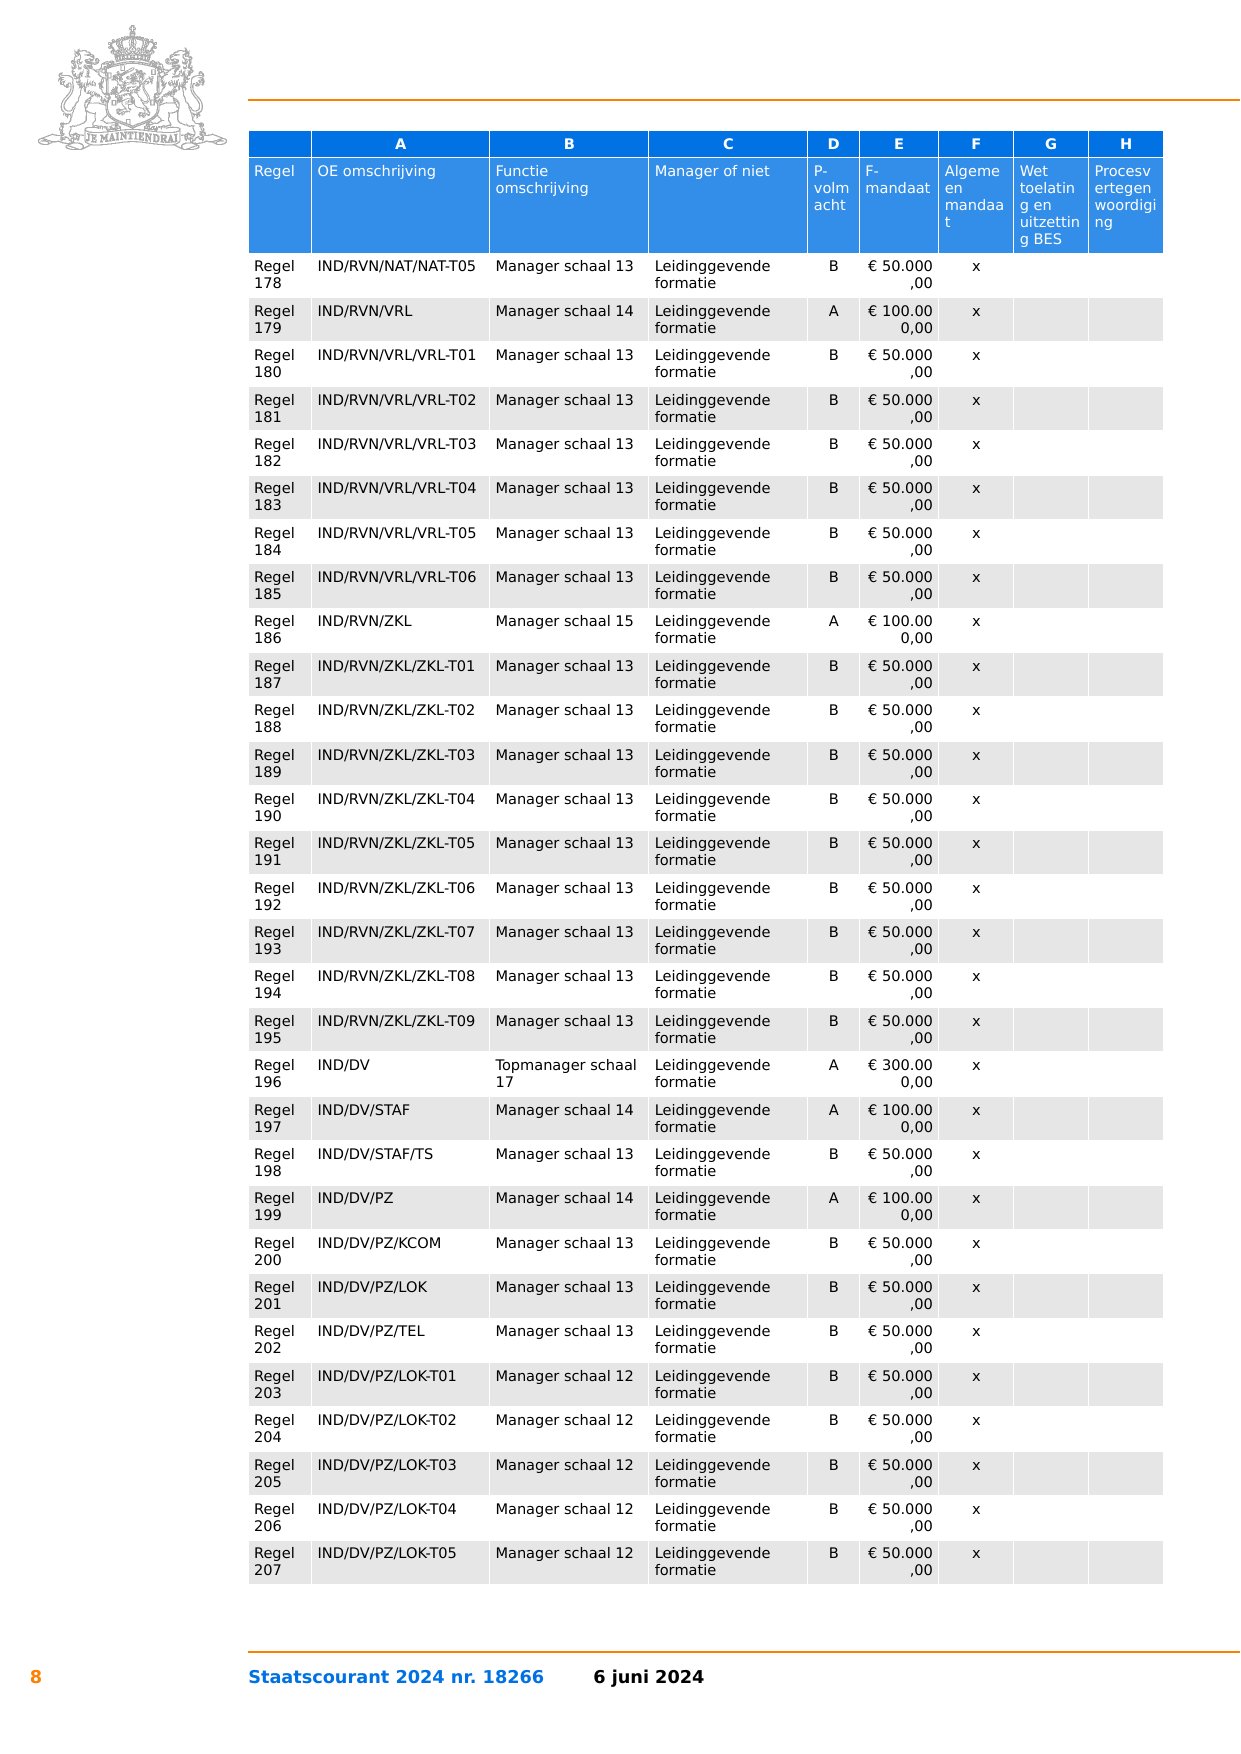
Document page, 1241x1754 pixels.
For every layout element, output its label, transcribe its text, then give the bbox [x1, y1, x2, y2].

table_cell Manager schaal 12 [490, 1452, 648, 1495]
table_cell € 50.000,00 [860, 831, 938, 874]
table_cell IND/RVN/ZKL/ZKL-T06 [312, 875, 489, 918]
table_cell [1014, 298, 1088, 341]
table_cell x [939, 1274, 1013, 1318]
table_cell [1089, 1496, 1163, 1539]
table_cell F-mandaat [860, 158, 938, 253]
table_cell Regel 190 [249, 786, 311, 829]
table_cell IND/DV/PZ [312, 1186, 489, 1229]
table_cell IND/RVN/VRL/VRL-T01 [312, 343, 489, 386]
table_cell Manager schaal 13 [490, 653, 648, 696]
table_cell [1089, 1053, 1163, 1096]
table_cell x [939, 564, 1013, 608]
table_cell Regel 184 [249, 520, 311, 563]
table_cell € 50.000,00 [860, 1319, 938, 1362]
table_cell [1014, 1363, 1088, 1406]
table_cell x [939, 742, 1013, 785]
table_cell € 300.000,00 [860, 1053, 938, 1096]
table_cell x [939, 343, 1013, 386]
table_cell [1089, 609, 1163, 652]
table_cell [1014, 1097, 1088, 1140]
table_cell [1089, 431, 1163, 474]
table_cell Manager schaal 13 [490, 564, 648, 608]
table_cell € 50.000,00 [860, 742, 938, 785]
table_header A [312, 131, 489, 157]
table_cell Regel 186 [249, 609, 311, 652]
table_cell Manager schaal 13 [490, 431, 648, 474]
table_cell [1089, 1363, 1163, 1406]
table_cell Regel 182 [249, 431, 311, 474]
table_cell Regel 205 [249, 1452, 311, 1495]
table_cell IND/RVN/ZKL [312, 609, 489, 652]
table_cell [1089, 653, 1163, 696]
table_cell [1089, 387, 1163, 430]
table_cell [1089, 1274, 1163, 1318]
table_cell Manager schaal 13 [490, 254, 648, 297]
table_cell x [939, 964, 1013, 1007]
table_cell Regel 183 [249, 476, 311, 519]
table_cell Manager schaal 12 [490, 1363, 648, 1406]
table_cell € 100.000,00 [860, 609, 938, 652]
table_cell Leidinggevende formatie [649, 1186, 807, 1229]
table_cell Regel 206 [249, 1496, 311, 1539]
table_cell Manager of niet [649, 158, 807, 253]
table_cell x [939, 698, 1013, 741]
table_cell € 50.000,00 [860, 254, 938, 297]
table_cell [1089, 254, 1163, 297]
table_cell B [808, 742, 859, 785]
table_cell Regel 195 [249, 1008, 311, 1051]
table_cell € 50.000,00 [860, 1408, 938, 1451]
table_cell x [939, 1541, 1013, 1584]
table_cell [1014, 1053, 1088, 1096]
table_cell A [808, 1186, 859, 1229]
table_cell [1014, 875, 1088, 918]
table_cell x [939, 1408, 1013, 1451]
table_cell Manager schaal 13 [490, 1319, 648, 1362]
table_cell [1089, 1452, 1163, 1495]
table_cell Regel 204 [249, 1408, 311, 1451]
table_cell [1014, 1141, 1088, 1184]
table_cell [1014, 831, 1088, 874]
table_cell Leidinggevende formatie [649, 1141, 807, 1184]
table_cell € 50.000,00 [860, 919, 938, 963]
table_cell [1089, 476, 1163, 519]
table_cell Leidinggevende formatie [649, 831, 807, 874]
table_cell Leidinggevende formatie [649, 343, 807, 386]
table_cell B [808, 1363, 859, 1406]
table_cell Leidinggevende formatie [649, 520, 807, 563]
table_cell Manager schaal 12 [490, 1408, 648, 1451]
table_cell A [808, 609, 859, 652]
table_cell x [939, 875, 1013, 918]
table_cell Leidinggevende formatie [649, 1541, 807, 1584]
table_cell x [939, 1496, 1013, 1539]
table_cell Manager schaal 13 [490, 698, 648, 741]
table_cell Regel 180 [249, 343, 311, 386]
table_cell x [939, 831, 1013, 874]
table_header [249, 131, 311, 157]
table_cell € 50.000,00 [860, 1363, 938, 1406]
table_header G [1014, 131, 1088, 157]
table_cell B [808, 653, 859, 696]
table_cell € 50.000,00 [860, 698, 938, 741]
table_cell IND/RVN/ZKL/ZKL-T08 [312, 964, 489, 1007]
table_cell x [939, 1452, 1013, 1495]
table_cell x [939, 1008, 1013, 1051]
table_cell B [808, 964, 859, 1007]
table_cell IND/RVN/VRL/VRL-T06 [312, 564, 489, 608]
table_cell B [808, 1496, 859, 1539]
table_cell IND/DV/PZ/TEL [312, 1319, 489, 1362]
table_cell Regel 191 [249, 831, 311, 874]
table_cell Leidinggevende formatie [649, 298, 807, 341]
table_cell [1014, 254, 1088, 297]
table_cell IND/DV/PZ/KCOM [312, 1230, 489, 1273]
table_cell B [808, 1230, 859, 1273]
table_cell B [808, 875, 859, 918]
table_cell IND/RVN/ZKL/ZKL-T07 [312, 919, 489, 963]
table_cell Regel 188 [249, 698, 311, 741]
table_cell [1089, 742, 1163, 785]
table_cell Manager schaal 14 [490, 1186, 648, 1229]
table_cell € 50.000,00 [860, 343, 938, 386]
table_cell Leidinggevende formatie [649, 1053, 807, 1096]
table_cell [1089, 875, 1163, 918]
table_cell P-volmacht [808, 158, 859, 253]
table_cell IND/RVN/VRL/VRL-T03 [312, 431, 489, 474]
table_cell [1089, 1141, 1163, 1184]
table_cell € 50.000,00 [860, 1452, 938, 1495]
table_cell € 100.000,00 [860, 298, 938, 341]
table_cell B [808, 343, 859, 386]
table_cell B [808, 254, 859, 297]
table_cell x [939, 1053, 1013, 1096]
table_cell OE omschrijving [312, 158, 489, 253]
table_cell IND/RVN/ZKL/ZKL-T03 [312, 742, 489, 785]
table_cell x [939, 1141, 1013, 1184]
table_cell Functie omschrijving [490, 158, 648, 253]
table_cell IND/DV/STAF/TS [312, 1141, 489, 1184]
table_cell Leidinggevende formatie [649, 564, 807, 608]
table_cell Regel 207 [249, 1541, 311, 1584]
table_cell B [808, 1319, 859, 1362]
table_cell Regel 197 [249, 1097, 311, 1140]
table_cell Leidinggevende formatie [649, 1408, 807, 1451]
table_cell Leidinggevende formatie [649, 1097, 807, 1140]
table_cell B [808, 831, 859, 874]
table_cell Manager schaal 13 [490, 520, 648, 563]
table_cell Leidinggevende formatie [649, 698, 807, 741]
table_cell IND/DV/PZ/LOK [312, 1274, 489, 1318]
table_cell Manager schaal 13 [490, 387, 648, 430]
table_cell Regel 199 [249, 1186, 311, 1229]
table_cell Manager schaal 13 [490, 831, 648, 874]
table_cell Leidinggevende formatie [649, 786, 807, 829]
table_header B [490, 131, 648, 157]
table_cell x [939, 1186, 1013, 1229]
table_cell Leidinggevende formatie [649, 1008, 807, 1051]
table_cell IND/RVN/VRL/VRL-T05 [312, 520, 489, 563]
table_cell Regel 178 [249, 254, 311, 297]
table_cell IND/DV/PZ/LOK-T05 [312, 1541, 489, 1584]
table_cell [1089, 298, 1163, 341]
table_cell € 50.000,00 [860, 1541, 938, 1584]
table_cell [1014, 1008, 1088, 1051]
table_cell IND/DV/PZ/LOK-T03 [312, 1452, 489, 1495]
table_cell [1014, 698, 1088, 741]
table_cell Leidinggevende formatie [649, 875, 807, 918]
table_cell x [939, 1230, 1013, 1273]
table_cell Manager schaal 13 [490, 786, 648, 829]
table_cell B [808, 564, 859, 608]
table_cell € 50.000,00 [860, 875, 938, 918]
table_cell x [939, 1319, 1013, 1362]
table_cell [1014, 653, 1088, 696]
table_cell Regel 181 [249, 387, 311, 430]
table_cell [1014, 1319, 1088, 1362]
table_cell Leidinggevende formatie [649, 609, 807, 652]
table_cell [1014, 1274, 1088, 1318]
table_cell B [808, 1008, 859, 1051]
table_cell Manager schaal 13 [490, 875, 648, 918]
table_cell Regel [249, 158, 311, 253]
table_cell x [939, 520, 1013, 563]
table_cell Manager schaal 13 [490, 919, 648, 963]
table_cell Leidinggevende formatie [649, 1230, 807, 1273]
table_cell € 50.000,00 [860, 431, 938, 474]
table_cell [1089, 1541, 1163, 1584]
table_cell Regel 194 [249, 964, 311, 1007]
table_cell x [939, 387, 1013, 430]
table_cell Regel 201 [249, 1274, 311, 1318]
table_cell Regel 202 [249, 1319, 311, 1362]
table_cell € 50.000,00 [860, 1141, 938, 1184]
table_cell Manager schaal 13 [490, 964, 648, 1007]
table_cell Leidinggevende formatie [649, 1452, 807, 1495]
table_cell € 50.000,00 [860, 520, 938, 563]
table_cell [1014, 520, 1088, 563]
table_cell B [808, 786, 859, 829]
table_cell Procesvertegenwoordiging [1089, 158, 1163, 253]
table_cell B [808, 1408, 859, 1451]
table_cell Regel 200 [249, 1230, 311, 1273]
table_cell [1014, 476, 1088, 519]
table_cell IND/RVN/ZKL/ZKL-T02 [312, 698, 489, 741]
table_cell IND/RVN/ZKL/ZKL-T01 [312, 653, 489, 696]
table_cell Manager schaal 12 [490, 1541, 648, 1584]
table_cell Leidinggevende formatie [649, 653, 807, 696]
table_cell [1014, 387, 1088, 430]
table_cell [1089, 919, 1163, 963]
table_cell x [939, 431, 1013, 474]
table_cell [1089, 1186, 1163, 1229]
table_cell IND/RVN/ZKL/ZKL-T04 [312, 786, 489, 829]
table_cell [1014, 1452, 1088, 1495]
table_cell IND/RVN/VRL/VRL-T02 [312, 387, 489, 430]
table_cell [1014, 1230, 1088, 1273]
table_cell € 50.000,00 [860, 1230, 938, 1273]
table_cell Leidinggevende formatie [649, 1274, 807, 1318]
table_cell [1089, 1097, 1163, 1140]
table_cell B [808, 1452, 859, 1495]
table_cell [1089, 343, 1163, 386]
table_cell € 100.000,00 [860, 1097, 938, 1140]
table_cell Leidinggevende formatie [649, 1363, 807, 1406]
table_cell Leidinggevende formatie [649, 387, 807, 430]
table_cell Leidinggevende formatie [649, 742, 807, 785]
table_cell Manager schaal 13 [490, 1008, 648, 1051]
table_cell € 50.000,00 [860, 1496, 938, 1539]
table_cell Manager schaal 14 [490, 298, 648, 341]
table_cell Manager schaal 13 [490, 476, 648, 519]
table_cell [1014, 1496, 1088, 1539]
table_cell [1014, 1186, 1088, 1229]
table_cell IND/DV/PZ/LOK-T02 [312, 1408, 489, 1451]
table_cell B [808, 919, 859, 963]
table_cell € 100.000,00 [860, 1186, 938, 1229]
table_cell x [939, 1363, 1013, 1406]
table_cell [1089, 786, 1163, 829]
table_cell Regel 193 [249, 919, 311, 963]
table_cell B [808, 1274, 859, 1318]
table_cell Leidinggevende formatie [649, 964, 807, 1007]
table_cell € 50.000,00 [860, 653, 938, 696]
table_cell x [939, 476, 1013, 519]
table_cell IND/RVN/VRL [312, 298, 489, 341]
table_header F [939, 131, 1013, 157]
table_cell [1014, 564, 1088, 608]
table_cell € 50.000,00 [860, 387, 938, 430]
table_cell Regel 187 [249, 653, 311, 696]
table_cell B [808, 476, 859, 519]
table_cell B [808, 387, 859, 430]
table_cell [1089, 564, 1163, 608]
table_cell [1089, 1008, 1163, 1051]
table_cell A [808, 1097, 859, 1140]
table_cell [1014, 919, 1088, 963]
table_cell Leidinggevende formatie [649, 254, 807, 297]
table_cell Regel 198 [249, 1141, 311, 1184]
table_cell IND/RVN/NAT/NAT-T05 [312, 254, 489, 297]
table_cell Regel 192 [249, 875, 311, 918]
table_cell [1089, 964, 1163, 1007]
table_cell [1089, 698, 1163, 741]
table_header E [860, 131, 938, 157]
table_cell Regel 196 [249, 1053, 311, 1096]
table_cell [1014, 1408, 1088, 1451]
table_cell Regel 185 [249, 564, 311, 608]
table_cell IND/RVN/ZKL/ZKL-T09 [312, 1008, 489, 1051]
table_cell € 50.000,00 [860, 476, 938, 519]
table_cell € 50.000,00 [860, 964, 938, 1007]
picture [38, 25, 227, 150]
table_cell B [808, 431, 859, 474]
table_header D [808, 131, 859, 157]
table_cell Algemeen mandaat [939, 158, 1013, 253]
table_cell IND/DV/PZ/LOK-T04 [312, 1496, 489, 1539]
table_cell [1089, 1230, 1163, 1273]
table_cell x [939, 609, 1013, 652]
table_cell x [939, 786, 1013, 829]
table_cell Wet toelating en uitzetting BES [1014, 158, 1088, 253]
table_cell x [939, 254, 1013, 297]
table_cell B [808, 520, 859, 563]
table_cell A [808, 1053, 859, 1096]
table_cell B [808, 1541, 859, 1584]
table_cell B [808, 698, 859, 741]
table_cell € 50.000,00 [860, 786, 938, 829]
table_cell Manager schaal 13 [490, 1141, 648, 1184]
table_cell € 50.000,00 [860, 564, 938, 608]
table_cell Regel 179 [249, 298, 311, 341]
table_cell IND/DV/PZ/LOK-T01 [312, 1363, 489, 1406]
table_cell [1014, 742, 1088, 785]
table_cell [1089, 520, 1163, 563]
table_cell [1014, 609, 1088, 652]
table_cell Manager schaal 13 [490, 742, 648, 785]
table_cell [1014, 343, 1088, 386]
table_cell Leidinggevende formatie [649, 1496, 807, 1539]
table_cell € 50.000,00 [860, 1008, 938, 1051]
table_cell Leidinggevende formatie [649, 919, 807, 963]
table_cell Manager schaal 13 [490, 343, 648, 386]
table_cell Leidinggevende formatie [649, 431, 807, 474]
table_cell Manager schaal 12 [490, 1496, 648, 1539]
table_cell Regel 203 [249, 1363, 311, 1406]
table_cell x [939, 919, 1013, 963]
table_cell IND/DV [312, 1053, 489, 1096]
table_cell Manager schaal 13 [490, 1274, 648, 1318]
table_cell Manager schaal 13 [490, 1230, 648, 1273]
table_header C [649, 131, 807, 157]
table_cell € 50.000,00 [860, 1274, 938, 1318]
table_header H [1089, 131, 1163, 157]
table_cell x [939, 1097, 1013, 1140]
table_cell Manager schaal 14 [490, 1097, 648, 1140]
table_cell Leidinggevende formatie [649, 1319, 807, 1362]
table_cell [1089, 1408, 1163, 1451]
table_cell x [939, 653, 1013, 696]
table_cell Regel 189 [249, 742, 311, 785]
table_cell [1014, 964, 1088, 1007]
table_cell [1014, 786, 1088, 829]
table_cell [1089, 1319, 1163, 1362]
table_cell IND/RVN/ZKL/ZKL-T05 [312, 831, 489, 874]
table_cell x [939, 298, 1013, 341]
table_cell [1014, 1541, 1088, 1584]
table_cell [1089, 831, 1163, 874]
table_cell Manager schaal 15 [490, 609, 648, 652]
table_cell IND/DV/STAF [312, 1097, 489, 1140]
table_cell [1014, 431, 1088, 474]
table_cell Topmanager schaal 17 [490, 1053, 648, 1096]
table_cell A [808, 298, 859, 341]
table_cell Leidinggevende formatie [649, 476, 807, 519]
table_cell IND/RVN/VRL/VRL-T04 [312, 476, 489, 519]
table_cell B [808, 1141, 859, 1184]
